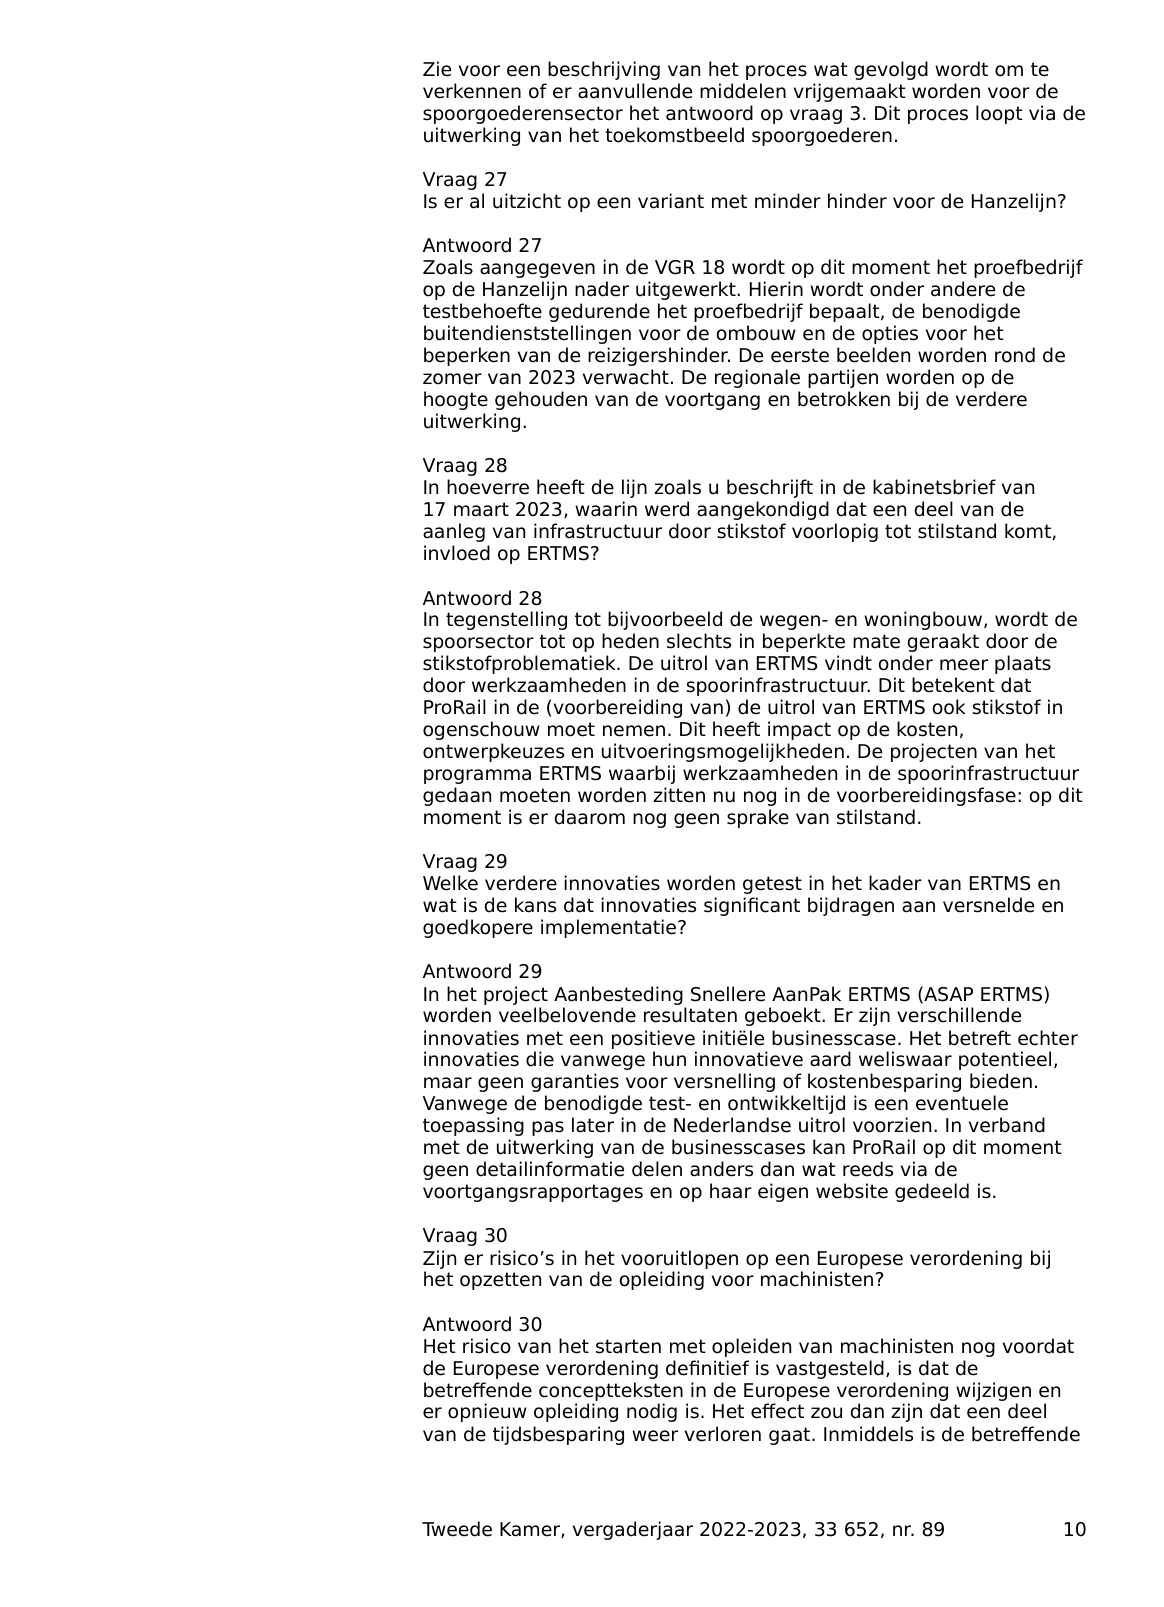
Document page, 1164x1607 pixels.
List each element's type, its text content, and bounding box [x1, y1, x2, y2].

text Is er al uitzicht op een variant met minder hinder voor de Hanzelijn? [422, 191, 1087, 213]
text In hoeverre heeft de lijn zoals u beschrijft in de kabinetsbrief van 17 maart 2023, waarin werd aangekondigd dat een deel van de aanleg van infrastructuur door stikstof voorlopig tot stilstand komt, invloed op ERTMS? [422, 477, 1087, 565]
text Antwoord 28 [422, 587, 1087, 609]
text Zijn er risico’s in het vooruitlopen op een Europese verordening bij het opzetten van de opleiding voor machinisten? [422, 1247, 1087, 1291]
text Antwoord 27 [422, 235, 1087, 257]
text Antwoord 29 [422, 961, 1087, 983]
text Welke verdere innovaties worden getest in het kader van ERTMS en wat is de kans dat innovaties significant bijdragen aan versnelde en goedkopere implementatie? [422, 873, 1087, 939]
text In het project Aanbesteding Snellere AanPak ERTMS (ASAP ERTMS) worden veelbelovende resultaten geboekt. Er zijn verschillende innovaties met een positieve initiële businesscase. Het betreft echter innovaties die vanwege hun innovatieve aard weliswaar potentieel, maar geen garanties voor versnelling of kostenbesparing bieden. Vanwege de benodigde test- en ontwikkeltijd is een eventuele toepassing pas later in de Nederlandse uitrol voorzien. In verband met de uitwerking van de businesscases kan ProRail op dit moment geen detailinformatie delen anders dan wat reeds via de voortgangsrapportages en op haar eigen website gedeeld is. [422, 983, 1087, 1203]
text Vraag 28 [422, 455, 1087, 477]
text In tegenstelling tot bijvoorbeeld de wegen- en woningbouw, wordt de spoorsector tot op heden slechts in beperkte mate geraakt door de stikstofproblematiek. De uitrol van ERTMS vindt onder meer plaats door werkzaamheden in de spoorinfrastructuur. Dit betekent dat ProRail in de (voorbereiding van) de uitrol van ERTMS ook stikstof in ogenschouw moet nemen. Dit heeft impact op de kosten, ontwerpkeuzes en uitvoeringsmogelijkheden. De projecten van het programma ERTMS waarbij werkzaamheden in de spoorinfrastructuur gedaan moeten worden zitten nu nog in de voorbereidingsfase: op dit moment is er daarom nog geen sprake van stilstand. [422, 609, 1087, 829]
text Zie voor een beschrijving van het proces wat gevolgd wordt om te verkennen of er aanvullende middelen vrijgemaakt worden voor de spoorgoederensector het antwoord op vraag 3. Dit proces loopt via de uitwerking van het toekomstbeeld spoorgoederen. [422, 59, 1087, 147]
text Vraag 29 [422, 851, 1087, 873]
text Het risico van het starten met opleiden van machinisten nog voordat de Europese verordening definitief is vastgesteld, is dat de betreffende conceptteksten in de Europese verordening wijzigen en er opnieuw opleiding nodig is. Het effect zou dan zijn dat een deel van de tijdsbesparing weer verloren gaat. Inmiddels is de betreffende [422, 1336, 1087, 1445]
text Vraag 27 [422, 169, 1087, 191]
text Antwoord 30 [422, 1313, 1087, 1336]
text Zoals aangegeven in de VGR 18 wordt op dit moment het proefbedrijf op de Hanzelijn nader uitgewerkt. Hierin wordt onder andere de testbehoefte gedurende het proefbedrijf bepaalt, de benodigde buitendienststellingen voor de ombouw en de opties voor het beperken van de reizigershinder. De eerste beelden worden rond de zomer van 2023 verwacht. De regionale partijen worden op de hoogte gehouden van de voortgang en betrokken bij de verdere uitwerking. [422, 257, 1087, 433]
text Vraag 30 [422, 1225, 1087, 1247]
